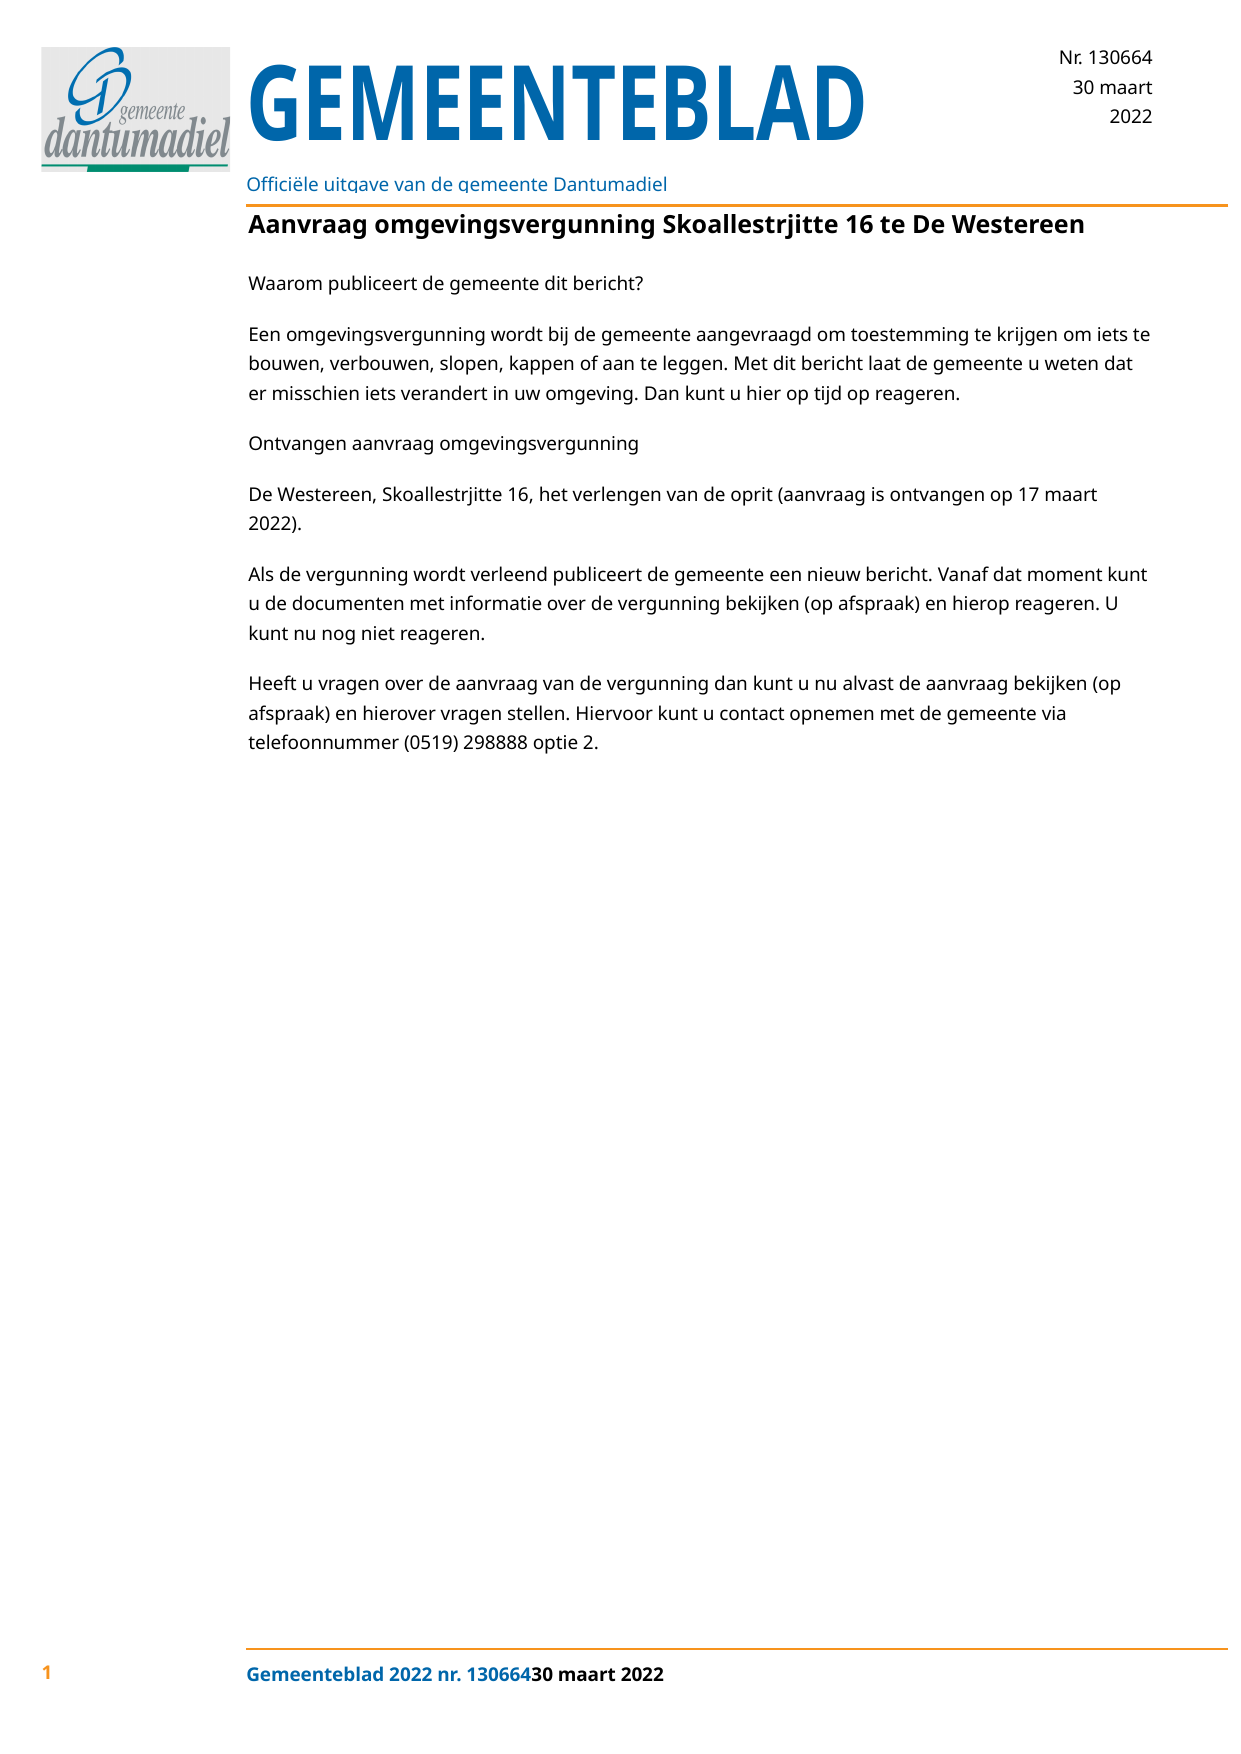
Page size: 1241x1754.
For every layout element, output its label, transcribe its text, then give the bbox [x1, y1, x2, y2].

text De Westereen, Skoallestrjitte 16, het verlengen van de oprit (aanvraag is ontvangen op 17 maart 2022). [248, 481, 1152, 536]
picture [41, 47, 231, 172]
text Waarom publiceert de gemeente dit bericht? [248, 270, 1152, 296]
text Heeft u vragen over de aanvraag van de vergunning dan kunt u nu alvast de aanvraag bekijken (op afspraak) en hierover vragen stellen. Hiervoor kunt u contact opnemen met de gemeente via telefoonnummer (0519) 298888 optie 2. [248, 670, 1152, 755]
text Als de vergunning wordt verleend publiceert de gemeente een nieuw bericht. Vanaf dat moment kunt u de documenten met informatie over de vergunning bekijken (op afspraak) en hierop reageren. U kunt nu nog niet reageren. [248, 561, 1152, 646]
text Ontvangen aanvraag omgevingsvergunning [248, 430, 1152, 456]
text Een omgevingsvergunning wordt bij de gemeente aangevraagd om toestemming te krijgen om iets te bouwen, verbouwen, slopen, kappen of aan te leggen. Met dit bericht laat de gemeente u weten dat er misschien iets verandert in uw omgeving. Dan kunt u hier op tijd op reageren. [248, 321, 1152, 406]
text Aanvraag omgevingsvergunning Skoallestrjitte 16 te De Westereen [248, 207, 1152, 241]
